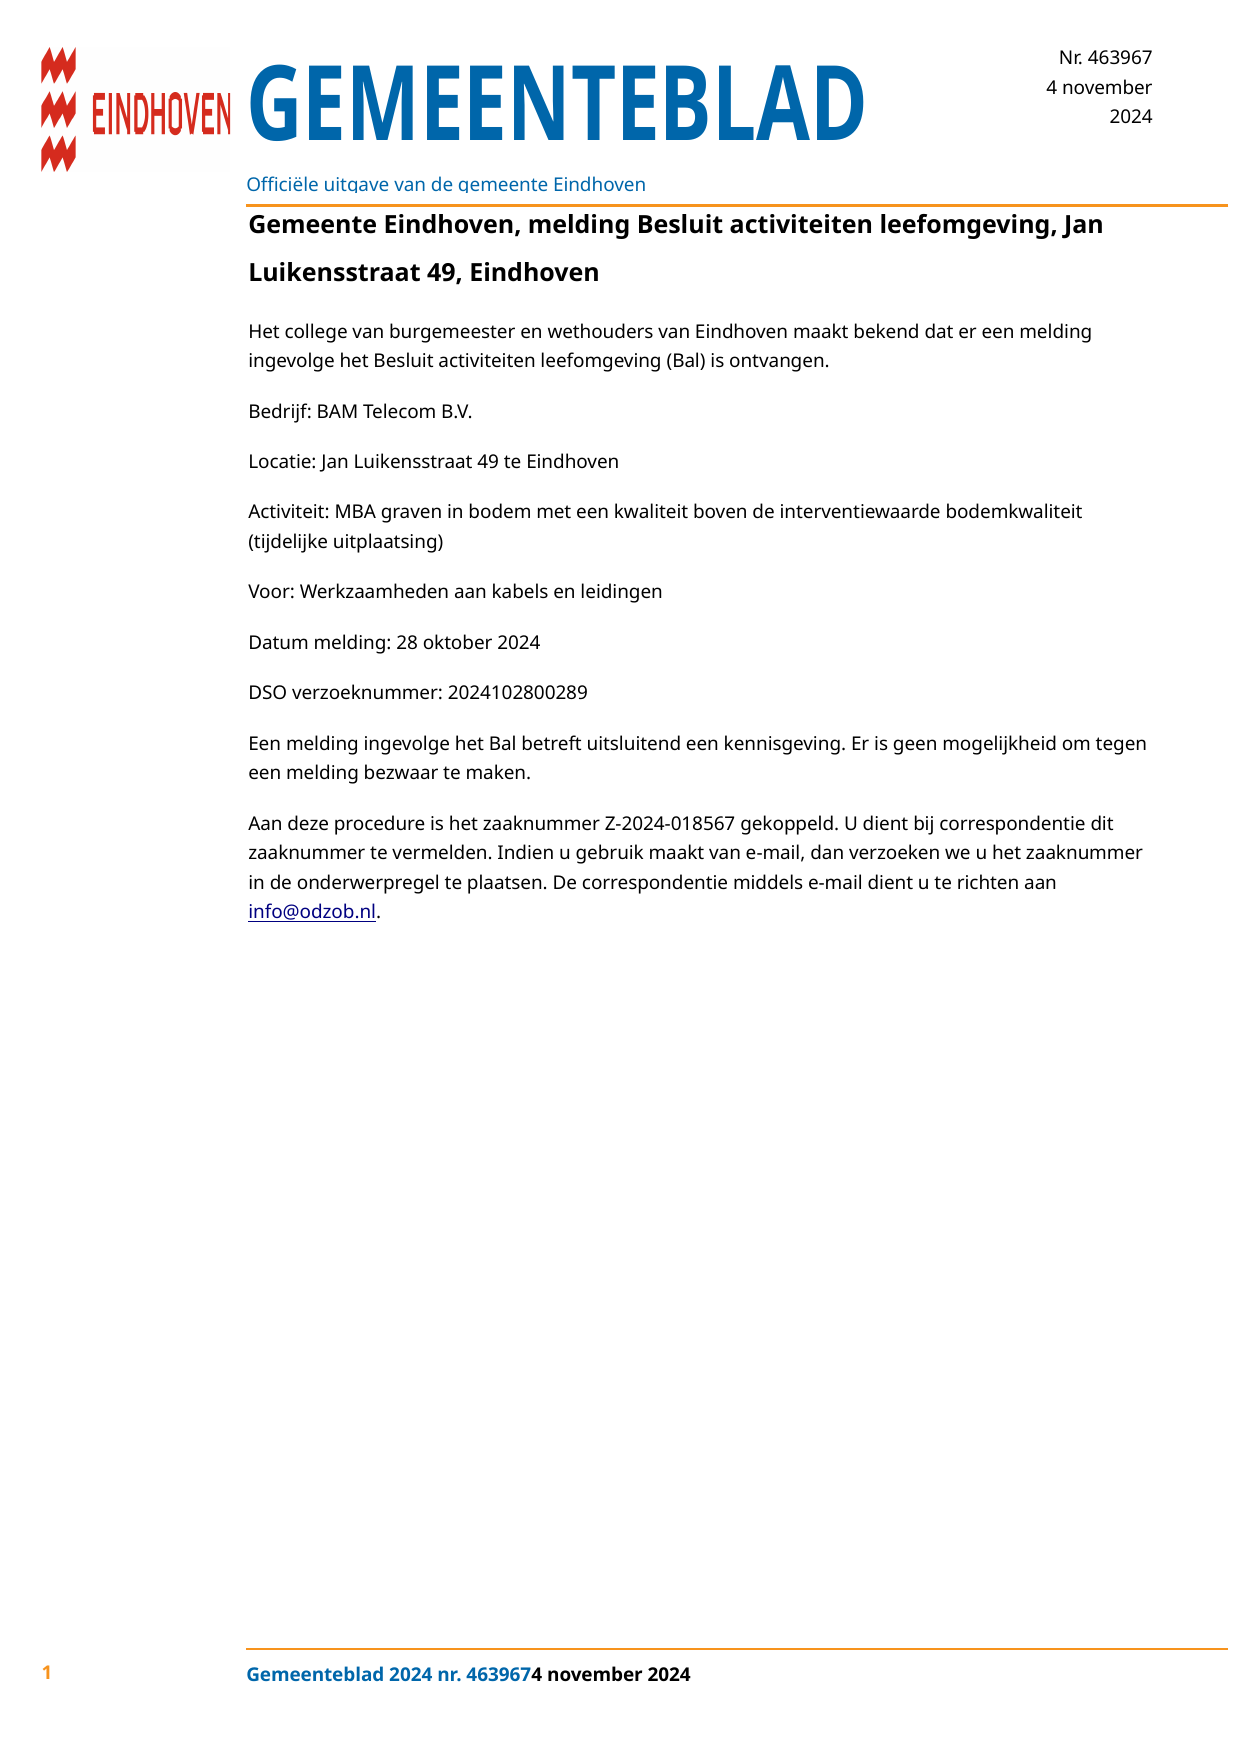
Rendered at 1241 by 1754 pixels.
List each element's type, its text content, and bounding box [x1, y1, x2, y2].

text Een melding ingevolge het Bal betreft uitsluitend een kennisgeving. Er is geen mogelijkheid om tegen een melding bezwaar te maken. [248, 730, 1152, 785]
text DSO verzoeknummer: 2024102800289 [248, 679, 1152, 705]
text Voor: Werkzaamheden aan kabels en leidingen [248, 579, 1152, 604]
picture [41, 47, 231, 172]
text Het college van burgemeester en wethouders van Eindhoven maakt bekend dat er een melding ingevolge het Besluit activiteiten leefomgeving (Bal) is ontvangen. [248, 318, 1152, 373]
text Activiteit: MBA graven in bodem met een kwaliteit boven de interventiewaarde bodemkwaliteit (tijdelijke uitplaatsing) [248, 499, 1152, 554]
text Aan deze procedure is het zaaknummer Z-2024-018567 gekoppeld. U dient bij correspondentie dit zaaknummer te vermelden. Indien u gebruik maakt van e-mail, dan verzoeken we u het zaaknummer in de onderwerpregel te plaatsen. De correspondentie middels e-mail dient u te richten aan info@odzob.nl. [248, 810, 1152, 924]
text Locatie: Jan Luikensstraat 49 te Eindhoven [248, 448, 1152, 474]
text Gemeente Eindhoven, melding Besluit activiteiten leefomgeving, Jan Luikensstraat 49, Eindhoven [248, 207, 1152, 288]
text Datum melding: 28 oktober 2024 [248, 629, 1152, 655]
text Bedrijf: BAM Telecom B.V. [248, 398, 1152, 424]
